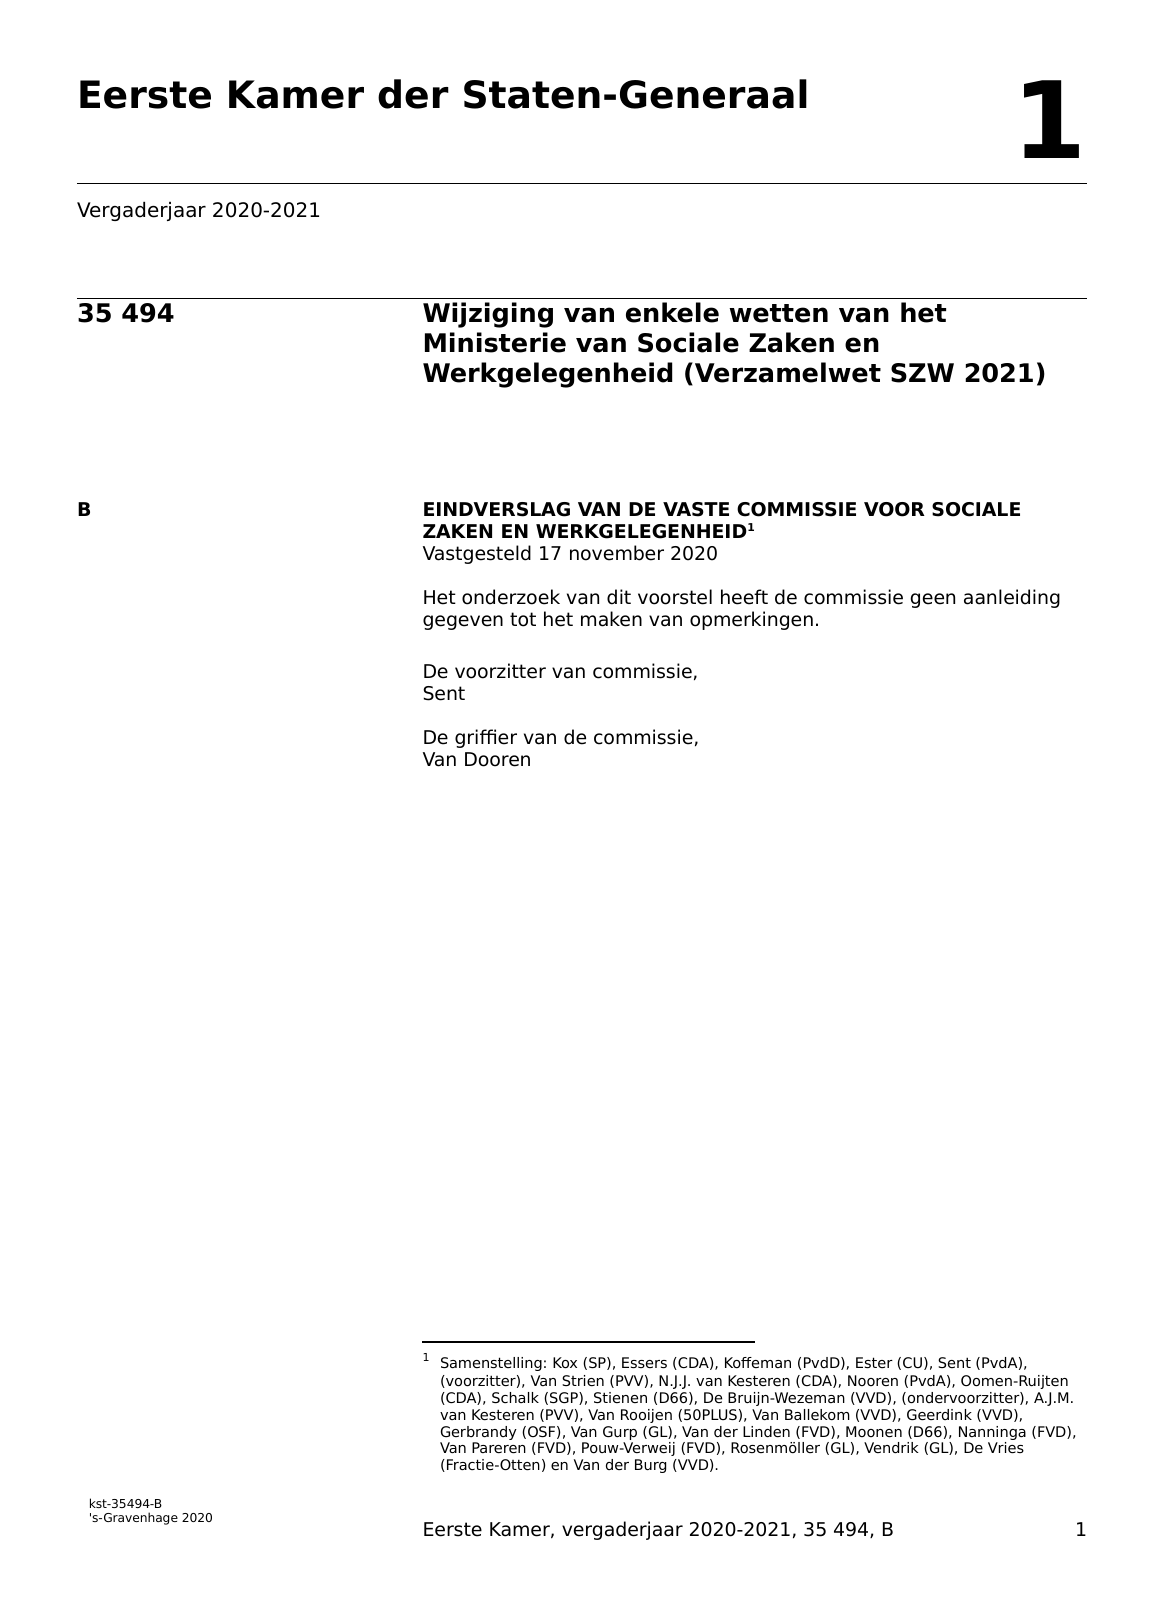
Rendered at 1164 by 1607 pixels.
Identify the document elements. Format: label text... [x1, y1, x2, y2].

text Samenstelling: Kox (SP), Essers (CDA), Koffeman (PvdD), Ester (CU), Sent (PvdA), (voorzitter), Van Strien (PVV), N.J.J. van Kesteren (CDA), Nooren (PvdA), Oomen-Ruijten (CDA), Schalk (SGP), Stienen (D66), De Bruijn-Wezeman (VVD), (ondervoorzitter), A.J.M. van Kesteren (PVV), Van Rooijen (50PLUS), Van Ballekom (VVD), Geerdink (VVD), Gerbrandy (OSF), Van Gurp (GL), Van der Linden (FVD), Moonen (D66), Nanninga (FVD), Van Pareren (FVD), Pouw-Verweij (FVD), Rosenmöller (GL), Vendrik (GL), De Vries (Fractie-Otten) en Van der Burg (VVD). [422, 1351, 1087, 1474]
text 's-Gravenhage 2020 [88, 1511, 323, 1525]
table_header 1 [886, 59, 1087, 183]
text De griffier van de commissie, Van Dooren [422, 727, 1087, 771]
text kst-35494-B [88, 1497, 323, 1511]
subtitle B EINDVERSLAG VAN DE VASTE COMMISSIE VOOR SOCIALE ZAKEN EN WERKGELEGENHEID [77, 499, 1087, 543]
table_header Eerste Kamer der Staten-Generaal [77, 59, 886, 183]
text De voorzitter van commissie, Sent [422, 661, 1087, 705]
subtitle 35 494 Wijziging van enkele wetten van het Ministerie van Sociale Zaken en Werkgelegenheid (Verzamelwet SZW 2021) [77, 299, 1087, 388]
text Vastgesteld 17 november 2020 [422, 543, 1087, 565]
table_cell Vergaderjaar 2020-2021 [77, 184, 1087, 298]
text Het onderzoek van dit voorstel heeft de commissie geen aanleiding gegeven tot het maken van opmerkingen. [422, 587, 1087, 631]
